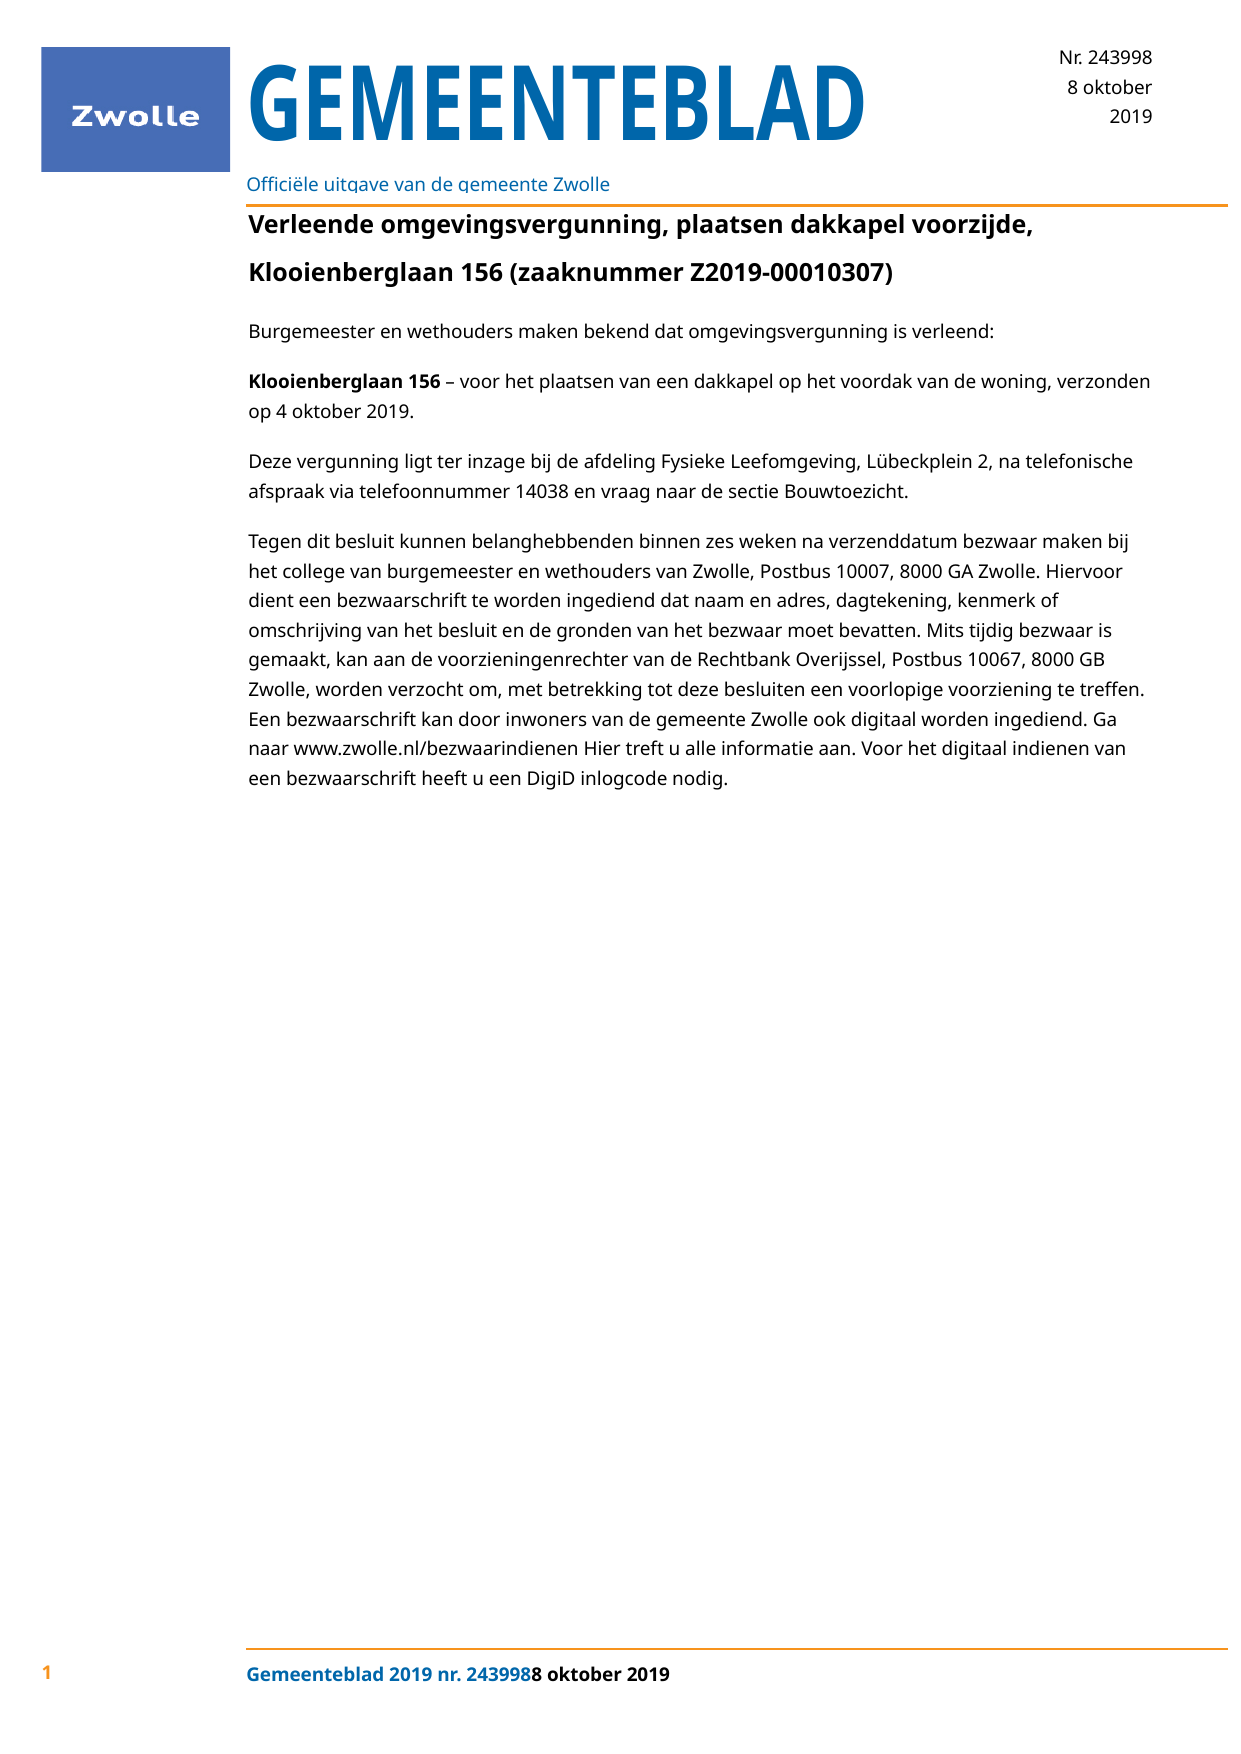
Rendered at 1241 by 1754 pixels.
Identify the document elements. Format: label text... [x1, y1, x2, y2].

picture [41, 47, 231, 172]
text Deze vergunning ligt ter inzage bij de afdeling Fysieke Leefomgeving, Lübeckplein 2, na telefonische afspraak via telefoonnummer 14038 en vraag naar de sectie Bouwtoezicht. [248, 448, 1152, 504]
text Burgemeester en wethouders maken bekend dat omgevingsvergunning is verleend: [248, 318, 1152, 344]
text Klooienberglaan 156 – voor het plaatsen van een dakkapel op het voordak van de woning, verzonden op 4 oktober 2019. [248, 368, 1152, 424]
text Verleende omgevingsvergunning, plaatsen dakkapel voorzijde, Klooienberglaan 156 (zaaknummer Z2019-00010307) [248, 207, 1152, 288]
text Tegen dit besluit kunnen belanghebbenden binnen zes weken na verzenddatum bezwaar maken bij het college van burgemeester en wethouders van Zwolle, Postbus 10007, 8000 GA Zwolle. Hiervoor dient een bezwaarschrift te worden ingediend dat naam en adres, dagtekening, kenmerk of omschrijving van het besluit en de gronden van het bezwaar moet bevatten. Mits tijdig bezwaar is gemaakt, kan aan de voorzieningenrechter van de Rechtbank Overijssel, Postbus 10067, 8000 GB Zwolle, worden verzocht om, met betrekking tot deze besluiten een voorlopige voorziening te treffen. Een bezwaarschrift kan door inwoners van de gemeente Zwolle ook digitaal worden ingediend. Ga naar www.zwolle.nl/bezwaarindienen Hier treft u alle informatie aan. Voor het digitaal indienen van een bezwaarschrift heeft u een DigiD inlogcode nodig. [248, 528, 1152, 791]
